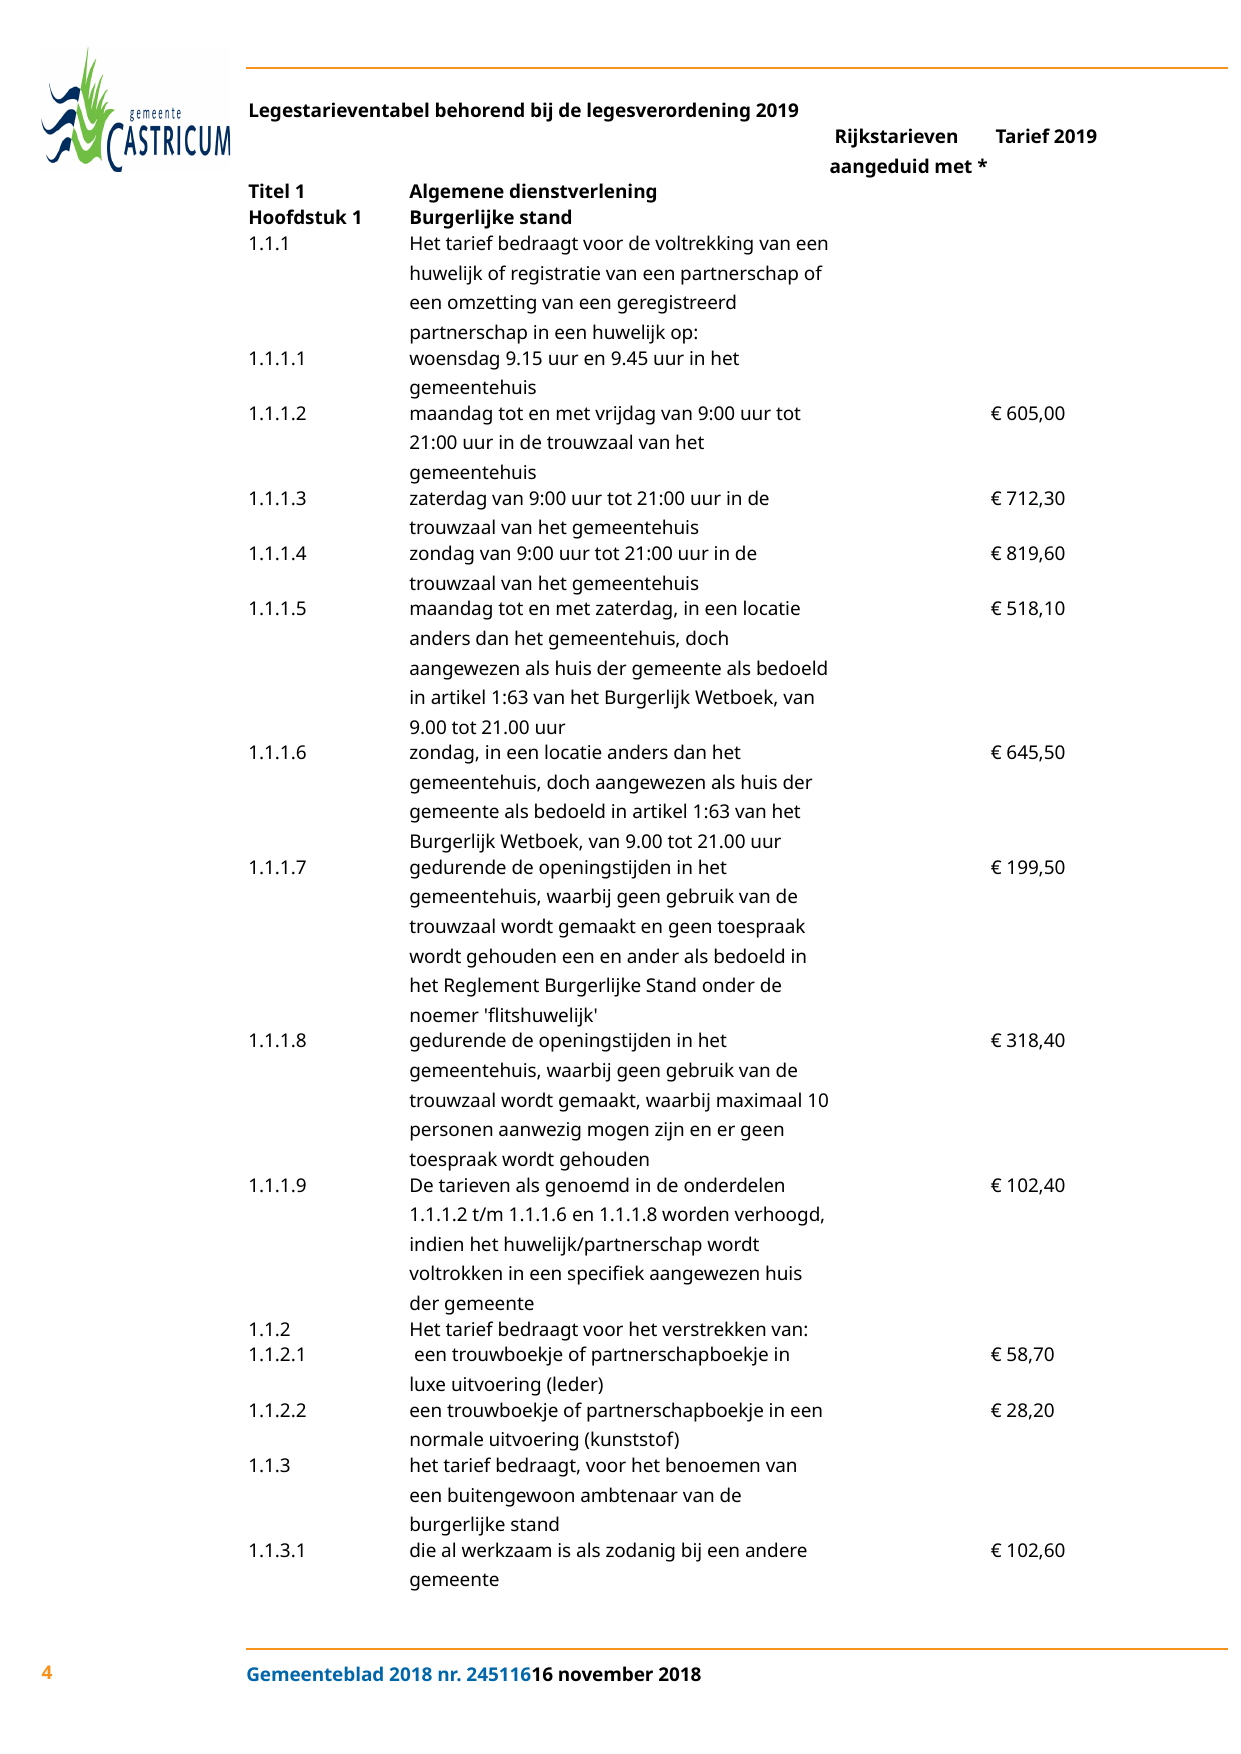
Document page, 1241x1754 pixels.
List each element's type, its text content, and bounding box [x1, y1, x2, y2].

table_cell [829, 1537, 991, 1592]
table_cell € 712,30 [991, 485, 1152, 540]
table_cell [829, 485, 991, 540]
text Legestarieventabel behorend bij de legesverordening 2019 [248, 95, 1152, 123]
table_cell [991, 1316, 1152, 1342]
table_cell [829, 345, 991, 400]
table_cell [991, 345, 1152, 400]
table_cell [991, 230, 1152, 345]
table_cell [829, 1342, 991, 1397]
table_cell [829, 179, 991, 204]
table_cell [991, 179, 1152, 204]
table_cell woensdag 9.15 uur en 9.45 uur in het gemeentehuis [409, 345, 829, 400]
table_cell Burgerlijke stand [409, 205, 829, 230]
table_cell maandag tot en met zaterdag, in een locatie anders dan het gemeentehuis, doch aangewezen als huis der gemeente als bedoeld in artikel 1:63 van het Burgerlijk Wetboek, van 9.00 tot 21.00 uur [409, 596, 829, 739]
table_cell De tarieven als genoemd in de onderdelen 1.1.1.2 t/m 1.1.1.6 en 1.1.1.8 worden verhoogd, indien het huwelijk/partnerschap wordt voltrokken in een specifiek aangewezen huis der gemeente [409, 1172, 829, 1316]
table_cell € 605,00 [991, 400, 1152, 485]
table_cell € 645,50 [991, 740, 1152, 854]
table_cell € 518,10 [991, 596, 1152, 739]
table_cell € 102,40 [991, 1172, 1152, 1316]
table_cell Titel 1 [248, 179, 409, 204]
table_cell 1.1.3.1 [248, 1537, 409, 1592]
table_cell € 28,20 [991, 1397, 1152, 1452]
table_cell maandag tot en met vrijdag van 9:00 uur tot 21:00 uur in de trouwzaal van het gemeentehuis [409, 400, 829, 485]
table_cell Het tarief bedraagt voor de voltrekking van een huwelijk of registratie van een partnerschap of een omzetting van een geregistreerd partnerschap in een huwelijk op: [409, 230, 829, 345]
table_cell 1.1.1.3 [248, 485, 409, 540]
table_cell zaterdag van 9:00 uur tot 21:00 uur in de trouwzaal van het gemeentehuis [409, 485, 829, 540]
table_cell [829, 1397, 991, 1452]
table_cell 1.1.1 [248, 230, 409, 345]
table_cell [829, 400, 991, 485]
table_cell het tarief bedraagt, voor het benoemen van een buitengewoon ambtenaar van de burgerlijke stand [409, 1452, 829, 1537]
table_cell 1.1.1.2 [248, 400, 409, 485]
table_cell 1.1.3 [248, 1452, 409, 1537]
table_cell die al werkzaam is als zodanig bij een andere gemeente [409, 1537, 829, 1592]
table_cell gedurende de openingstijden in het gemeentehuis, waarbij geen gebruik van de trouwzaal wordt gemaakt, waarbij maximaal 10 personen aanwezig mogen zijn en er geen toespraak wordt gehouden [409, 1028, 829, 1172]
table_header Tarief 2019 [991, 124, 1152, 179]
table_cell Het tarief bedraagt voor het verstrekken van: [409, 1316, 829, 1342]
picture [41, 47, 231, 172]
table_header [248, 124, 409, 179]
table_cell 1.1.2.1 [248, 1342, 409, 1397]
table_cell [829, 540, 991, 596]
table_cell 1.1.1.8 [248, 1028, 409, 1172]
table_cell 1.1.1.5 [248, 596, 409, 739]
table_cell € 819,60 [991, 540, 1152, 596]
table_cell [829, 1172, 991, 1316]
table_cell € 58,70 [991, 1342, 1152, 1397]
table_cell [829, 205, 991, 230]
table_cell € 102,60 [991, 1537, 1152, 1592]
table_cell een trouwboekje of partnerschapboekje in een normale uitvoering (kunststof) [409, 1397, 829, 1452]
table_header Rijkstarieven aangeduid met * [829, 124, 991, 179]
table_cell Hoofdstuk 1 [248, 205, 409, 230]
table_cell 1.1.1.9 [248, 1172, 409, 1316]
table_cell [829, 596, 991, 739]
table_cell [829, 1028, 991, 1172]
table_cell 1.1.1.6 [248, 740, 409, 854]
table_cell 1.1.1.4 [248, 540, 409, 596]
table_cell [829, 1316, 991, 1342]
table_cell 1.1.2.2 [248, 1397, 409, 1452]
table_cell 1.1.1.1 [248, 345, 409, 400]
table_cell [991, 205, 1152, 230]
table_header [409, 124, 829, 179]
table_cell Algemene dienstverlening [409, 179, 829, 204]
table_cell 1.1.2 [248, 1316, 409, 1342]
table_cell 1.1.1.7 [248, 854, 409, 1028]
table_cell gedurende de openingstijden in het gemeentehuis, waarbij geen gebruik van de trouwzaal wordt gemaakt en geen toespraak wordt gehouden een en ander als bedoeld in het Reglement Burgerlijke Stand onder de noemer 'flitshuwelijk' [409, 854, 829, 1028]
table_cell zondag van 9:00 uur tot 21:00 uur in de trouwzaal van het gemeentehuis [409, 540, 829, 596]
table_cell [829, 740, 991, 854]
table_cell € 199,50 [991, 854, 1152, 1028]
table_cell een trouwboekje of partnerschapboekje in luxe uitvoering (leder) [409, 1342, 829, 1397]
table_cell [829, 230, 991, 345]
table_cell [829, 1452, 991, 1537]
table_cell zondag, in een locatie anders dan het gemeentehuis, doch aangewezen als huis der gemeente als bedoeld in artikel 1:63 van het Burgerlijk Wetboek, van 9.00 tot 21.00 uur [409, 740, 829, 854]
table_cell [991, 1452, 1152, 1537]
table_cell € 318,40 [991, 1028, 1152, 1172]
table_cell [829, 854, 991, 1028]
